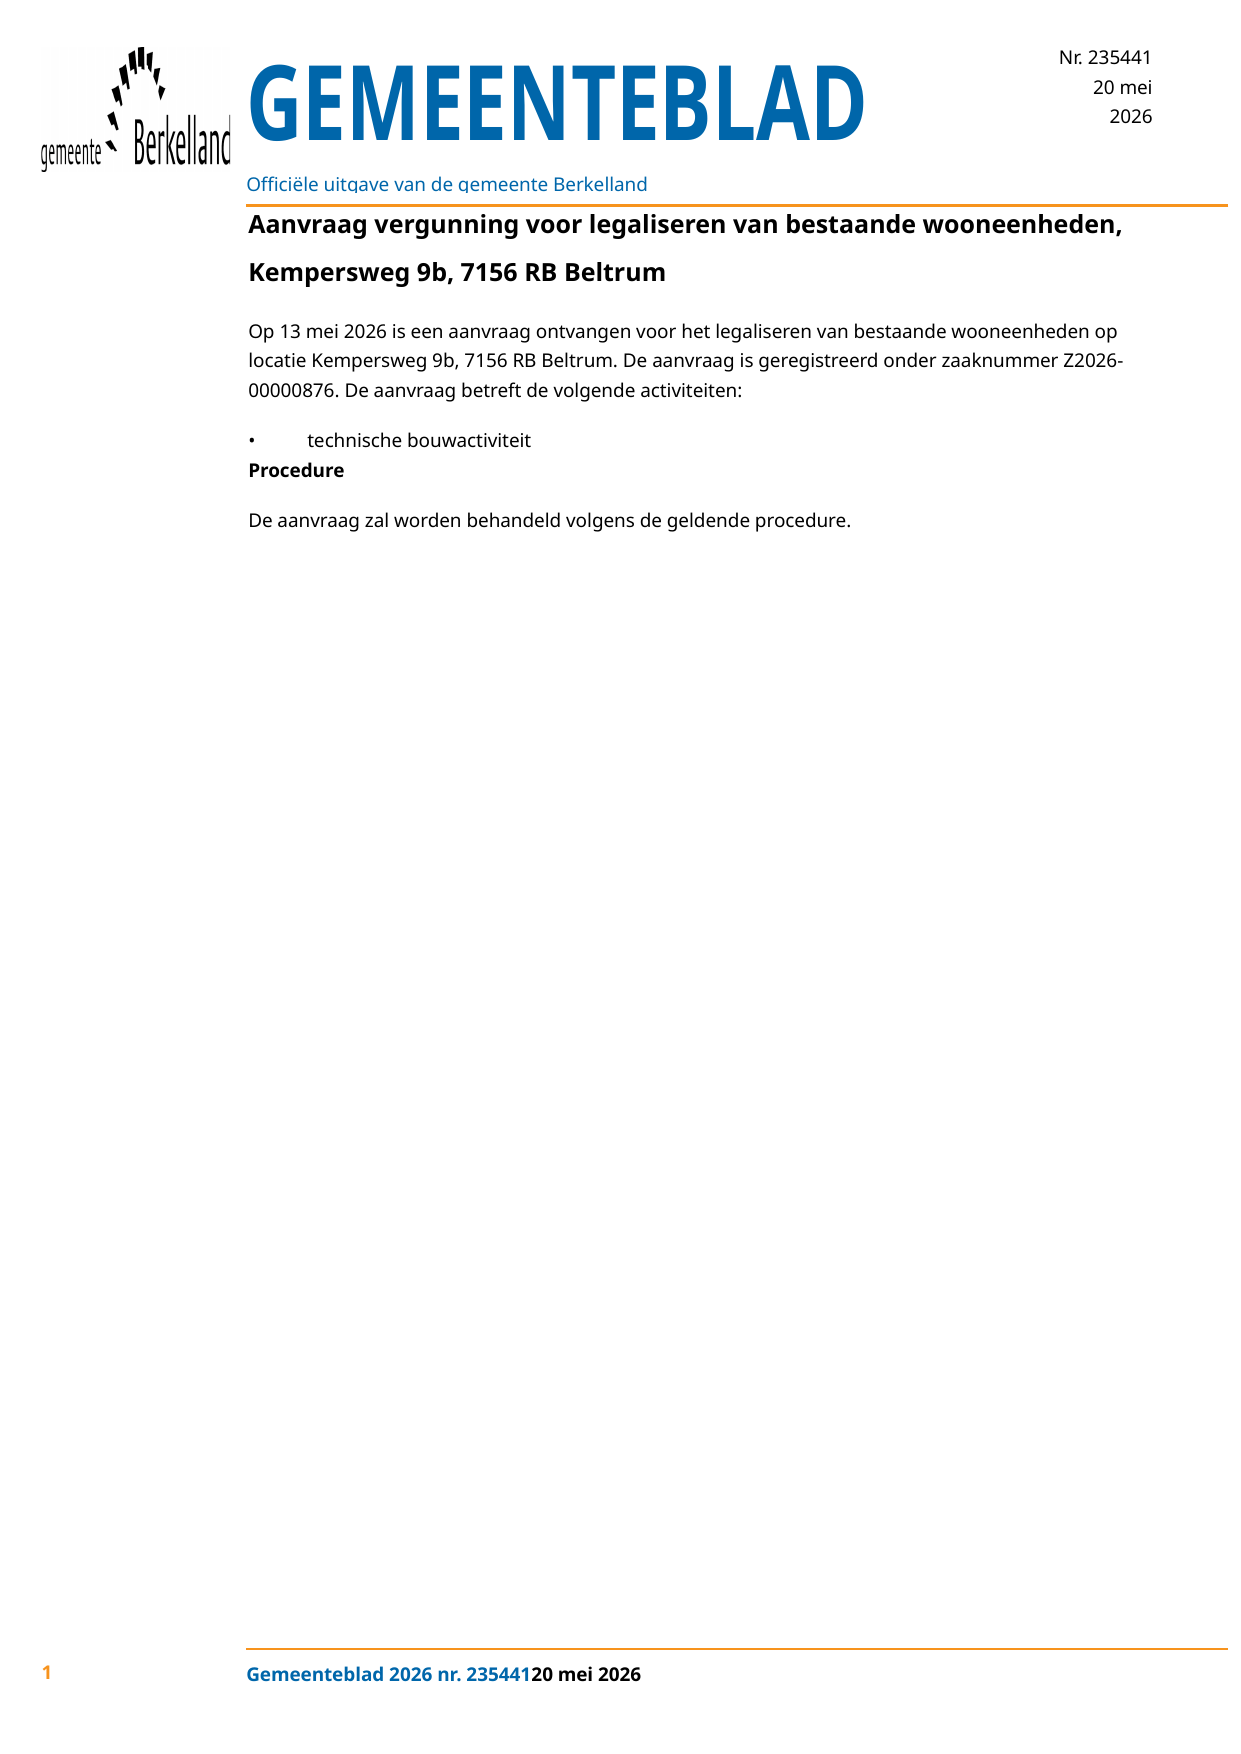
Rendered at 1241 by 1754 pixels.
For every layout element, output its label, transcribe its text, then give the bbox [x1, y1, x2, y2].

text De aanvraag zal worden behandeld volgens de geldende procedure. [248, 507, 1152, 533]
text Procedure [248, 457, 1152, 483]
text Op 13 mei 2026 is een aanvraag ontvangen voor het legaliseren van bestaande wooneenheden op locatie Kempersweg 9b, 7156 RB Beltrum. De aanvraag is geregistreerd onder zaaknummer Z2026-00000876. De aanvraag betreft de volgende activiteiten: [248, 318, 1152, 403]
text Aanvraag vergunning voor legaliseren van bestaande wooneenheden, Kempersweg 9b, 7156 RB Beltrum [248, 207, 1152, 288]
picture [41, 47, 231, 172]
list technische bouwactiviteit [248, 427, 1152, 453]
